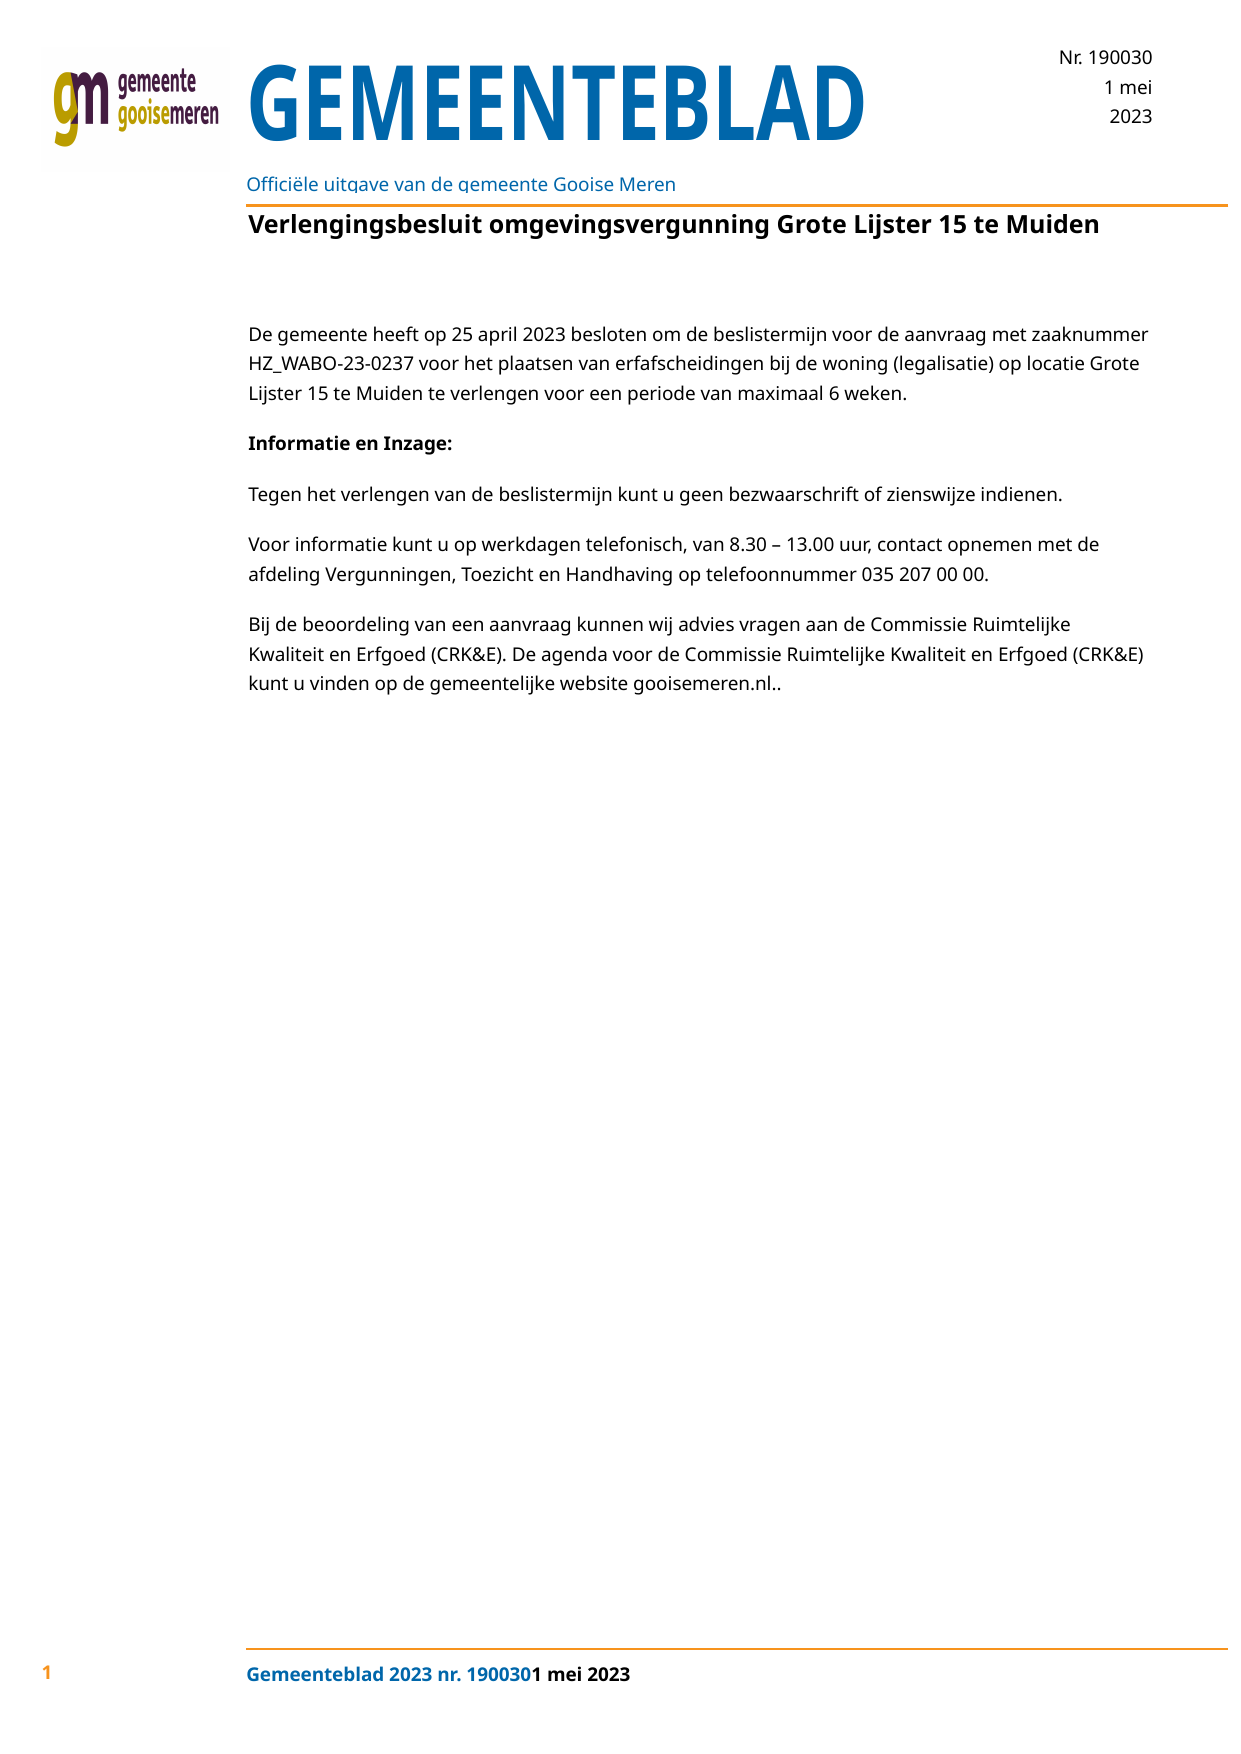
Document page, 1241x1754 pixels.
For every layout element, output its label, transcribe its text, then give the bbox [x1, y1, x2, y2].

text Bij de beoordeling van een aanvraag kunnen wij advies vragen aan de Commissie Ruimtelijke Kwaliteit en Erfgoed (CRK&E). De agenda voor de Commissie Ruimtelijke Kwaliteit en Erfgoed (CRK&E) kunt u vinden op de gemeentelijke website gooisemeren.nl.. [248, 611, 1152, 696]
text Verlengingsbesluit omgevingsvergunning Grote Lijster 15 te Muiden [248, 207, 1152, 241]
text Voor informatie kunt u op werkdagen telefonisch, van 8.30 – 13.00 uur, contact opnemen met de afdeling Vergunningen, Toezicht en Handhaving op telefoonnummer 035 207 00 00. [248, 531, 1152, 586]
text Tegen het verlengen van de beslistermijn kunt u geen bezwaarschrift of zienswijze indienen. [248, 481, 1152, 506]
picture [41, 47, 231, 172]
text De gemeente heeft op 25 april 2023 besloten om de beslistermijn voor de aanvraag met zaaknummer HZ_WABO-23-0237 voor het plaatsen van erfafscheidingen bij de woning (legalisatie) op locatie Grote Lijster 15 te Muiden te verlengen voor een periode van maximaal 6 weken. [248, 321, 1152, 406]
text Informatie en Inzage: [248, 430, 1152, 456]
